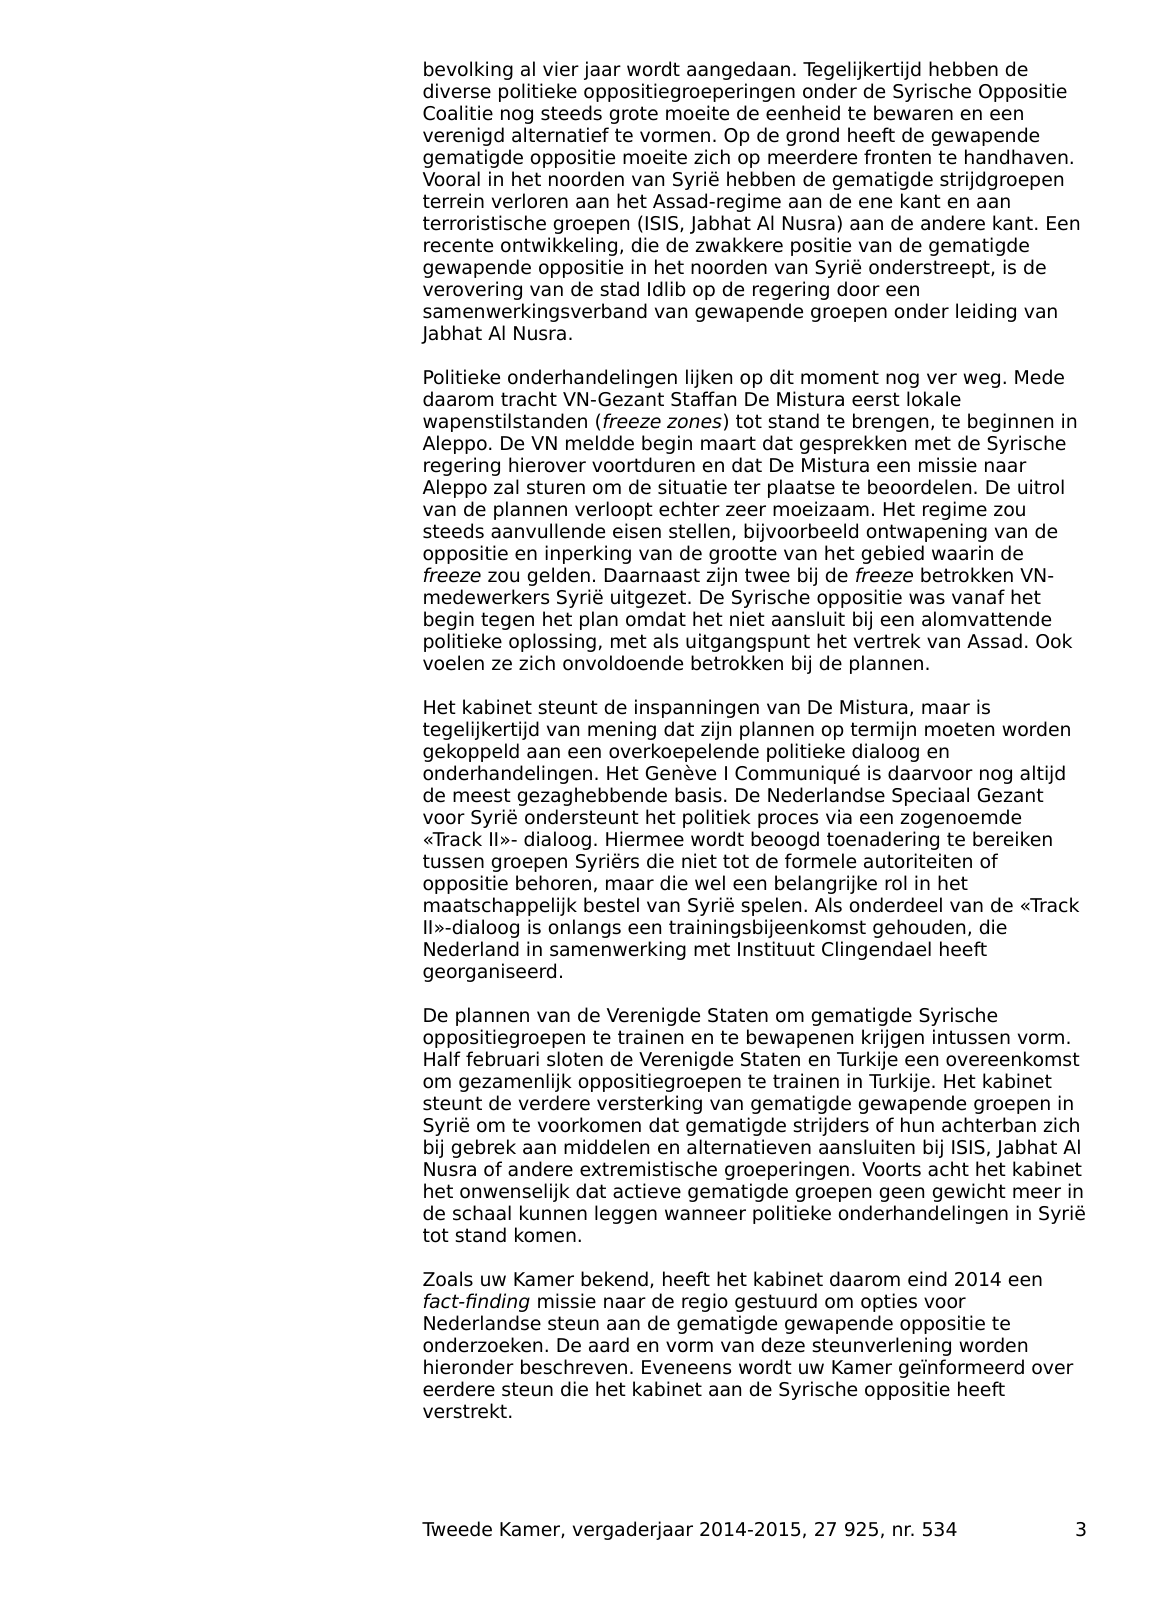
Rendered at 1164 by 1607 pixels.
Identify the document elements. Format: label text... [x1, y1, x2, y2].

text Zoals uw Kamer bekend, heeft het kabinet daarom eind 2014 een fact-finding missie naar de regio gestuurd om opties voor Nederlandse steun aan de gematigde gewapende oppositie te onderzoeken. De aard en vorm van deze steunverlening worden hieronder beschreven. Eveneens wordt uw Kamer geïnformeerd over eerdere steun die het kabinet aan de Syrische oppositie heeft verstrekt. [422, 1269, 1087, 1423]
text bevolking al vier jaar wordt aangedaan. Tegelijkertijd hebben de diverse politieke oppositiegroeperingen onder de Syrische Oppositie Coalitie nog steeds grote moeite de eenheid te bewaren en een verenigd alternatief te vormen. Op de grond heeft de gewapende gematigde oppositie moeite zich op meerdere fronten te handhaven. Vooral in het noorden van Syrië hebben de gematigde strijdgroepen terrein verloren aan het Assad-regime aan de ene kant en aan terroristische groepen (ISIS, Jabhat Al Nusra) aan de andere kant. Een recente ontwikkeling, die de zwakkere positie van de gematigde gewapende oppositie in het noorden van Syrië onderstreept, is de verovering van de stad Idlib op de regering door een samenwerkingsverband van gewapende groepen onder leiding van Jabhat Al Nusra. [422, 59, 1087, 345]
text Het kabinet steunt de inspanningen van De Mistura, maar is tegelijkertijd van mening dat zijn plannen op termijn moeten worden gekoppeld aan een overkoepelende politieke dialoog en onderhandelingen. Het Genève I Communiqué is daarvoor nog altijd de meest gezaghebbende basis. De Nederlandse Speciaal Gezant voor Syrië ondersteunt het politiek proces via een zogenoemde «Track II»- dialoog. Hiermee wordt beoogd toenadering te bereiken tussen groepen Syriërs die niet tot de formele autoriteiten of oppositie behoren, maar die wel een belangrijke rol in het maatschappelijk bestel van Syrië spelen. Als onderdeel van de «Track II»-dialoog is onlangs een trainingsbijeenkomst gehouden, die Nederland in samenwerking met Instituut Clingendael heeft georganiseerd. [422, 697, 1087, 983]
text Politieke onderhandelingen lijken op dit moment nog ver weg. Mede daarom tracht VN-Gezant Staffan De Mistura eerst lokale wapenstilstanden (freeze zones) tot stand te brengen, te beginnen in Aleppo. De VN meldde begin maart dat gesprekken met de Syrische regering hierover voortduren en dat De Mistura een missie naar Aleppo zal sturen om de situatie ter plaatse te beoordelen. De uitrol van de plannen verloopt echter zeer moeizaam. Het regime zou steeds aanvullende eisen stellen, bijvoorbeeld ontwapening van de oppositie en inperking van de grootte van het gebied waarin de freeze zou gelden. Daarnaast zijn twee bij de freeze betrokken VN-medewerkers Syrië uitgezet. De Syrische oppositie was vanaf het begin tegen het plan omdat het niet aansluit bij een alomvattende politieke oplossing, met als uitgangspunt het vertrek van Assad. Ook voelen ze zich onvoldoende betrokken bij de plannen. [422, 367, 1087, 675]
text De plannen van de Verenigde Staten om gematigde Syrische oppositiegroepen te trainen en te bewapenen krijgen intussen vorm. Half februari sloten de Verenigde Staten en Turkije een overeenkomst om gezamenlijk oppositiegroepen te trainen in Turkije. Het kabinet steunt de verdere versterking van gematigde gewapende groepen in Syrië om te voorkomen dat gematigde strijders of hun achterban zich bij gebrek aan middelen en alternatieven aansluiten bij ISIS, Jabhat Al Nusra of andere extremistische groeperingen. Voorts acht het kabinet het onwenselijk dat actieve gematigde groepen geen gewicht meer in de schaal kunnen leggen wanneer politieke onderhandelingen in Syrië tot stand komen. [422, 1005, 1087, 1247]
